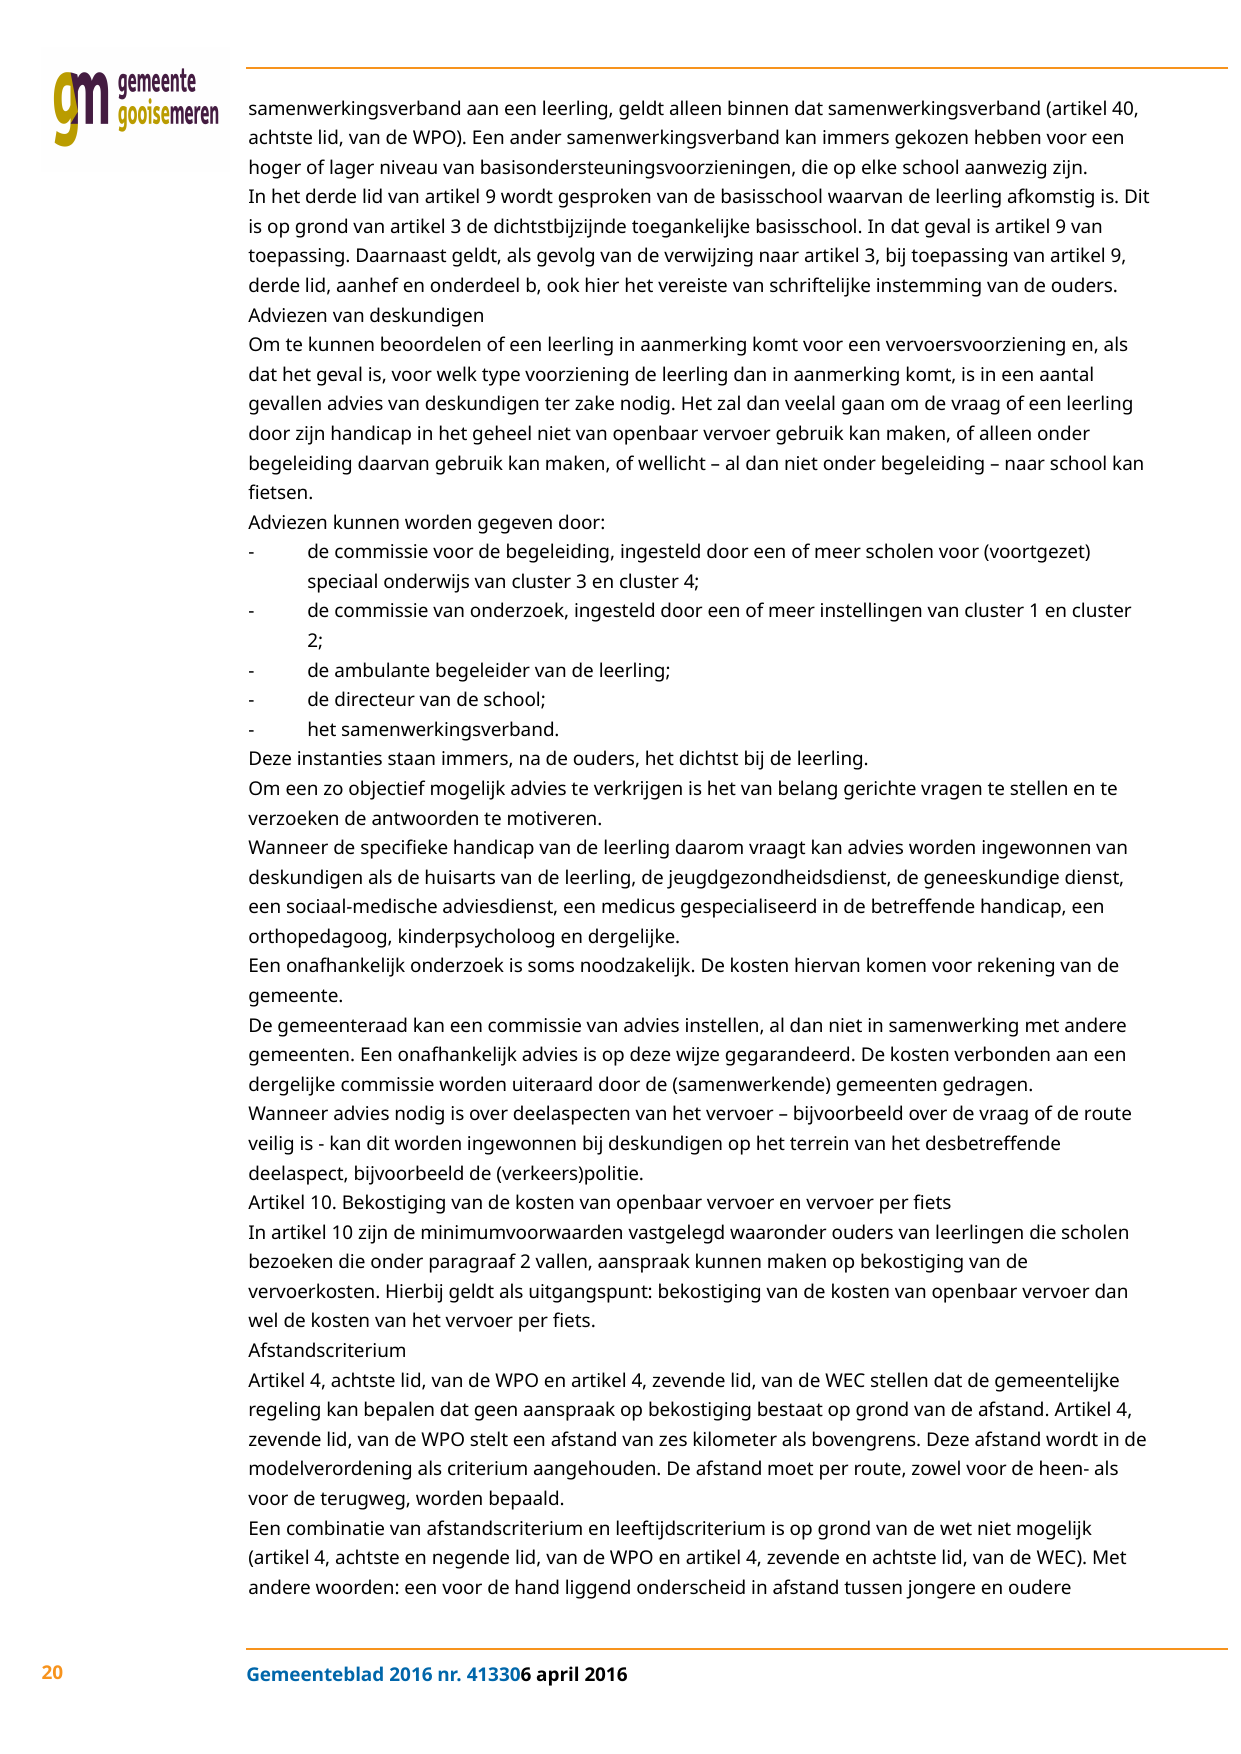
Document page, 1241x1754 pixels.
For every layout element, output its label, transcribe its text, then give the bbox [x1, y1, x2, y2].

text Om te kunnen beoordelen of een leerling in aanmerking komt voor een vervoersvoorziening en, als dat het geval is, voor welk type voorziening de leerling dan in aanmerking komt, is in een aantal gevallen advies van deskundigen ter zake nodig. Het zal dan veelal gaan om de vraag of een leerling door zijn handicap in het geheel niet van openbaar vervoer gebruik kan maken, of alleen onder begeleiding daarvan gebruik kan maken, of wellicht – al dan niet onder begeleiding – naar school kan fietsen. [248, 331, 1152, 505]
text Adviezen van deskundigen [248, 302, 1152, 328]
picture [41, 47, 231, 172]
text Deze instanties staan immers, na de ouders, het dichtst bij de leerling. [248, 746, 1152, 771]
list de commissie van onderzoek, ingesteld door een of meer instellingen van cluster 1 en cluster 2; [248, 598, 1152, 653]
text Artikel 4, achtste lid, van de WPO en artikel 4, zevende lid, van de WEC stellen dat de gemeentelijke regeling kan bepalen dat geen aanspraak op bekostiging bestaat op grond van de afstand. Artikel 4, zevende lid, van de WPO stelt een afstand van zes kilometer als bovengrens. Deze afstand wordt in de modelverordening als criterium aangehouden. De afstand moet per route, zowel voor de heen- als voor de terugweg, worden bepaald. [248, 1367, 1152, 1511]
text samenwerkingsverband aan een leerling, geldt alleen binnen dat samenwerkingsverband (artikel 40, achtste lid, van de WPO). Een ander samenwerkingsverband kan immers gekozen hebben voor een hoger of lager niveau van basisondersteuningsvoorzieningen, die op elke school aanwezig zijn. [248, 95, 1152, 180]
text Artikel 10. Bekostiging van de kosten van openbaar vervoer en vervoer per fiets [248, 1189, 1152, 1215]
text Een onafhankelijk onderzoek is soms noodzakelijk. De kosten hiervan komen voor rekening van de gemeente. [248, 953, 1152, 1008]
list de directeur van de school; [248, 686, 1152, 712]
list de ambulante begeleider van de leerling; [248, 657, 1152, 683]
list het samenwerkingsverband. [248, 716, 1152, 742]
list de commissie voor de begeleiding, ingesteld door een of meer scholen voor (voortgezet) speciaal onderwijs van cluster 3 en cluster 4; [248, 538, 1152, 594]
text Een combinatie van afstandscriterium en leeftijdscriterium is op grond van de wet niet mogelijk (artikel 4, achtste en negende lid, van de WPO en artikel 4, zevende en achtste lid, van de WEC). Met andere woorden: een voor de hand liggend onderscheid in afstand tussen jongere en oudere [248, 1515, 1152, 1600]
text Adviezen kunnen worden gegeven door: [248, 509, 1152, 535]
text De gemeenteraad kan een commissie van advies instellen, al dan niet in samenwerking met andere gemeenten. Een onafhankelijk advies is op deze wijze gegarandeerd. De kosten verbonden aan een dergelijke commissie worden uiteraard door de (samenwerkende) gemeenten gedragen. [248, 1012, 1152, 1097]
text In artikel 10 zijn de minimumvoorwaarden vastgelegd waaronder ouders van leerlingen die scholen bezoeken die onder paragraaf 2 vallen, aanspraak kunnen maken op bekostiging van de vervoerkosten. Hierbij geldt als uitgangspunt: bekostiging van de kosten van openbaar vervoer dan wel de kosten van het vervoer per fiets. [248, 1219, 1152, 1333]
text Afstandscriterium [248, 1337, 1152, 1363]
text Wanneer advies nodig is over deelaspecten van het vervoer – bijvoorbeeld over de vraag of de route veilig is - kan dit worden ingewonnen bij deskundigen op het terrein van het desbetreffende deelaspect, bijvoorbeeld de (verkeers)politie. [248, 1101, 1152, 1186]
text In het derde lid van artikel 9 wordt gesproken van de basisschool waarvan de leerling afkomstig is. Dit is op grond van artikel 3 de dichtstbijzijnde toegankelijke basisschool. In dat geval is artikel 9 van toepassing. Daarnaast geldt, als gevolg van de verwijzing naar artikel 3, bij toepassing van artikel 9, derde lid, aanhef en onderdeel b, ook hier het vereiste van schriftelijke instemming van de ouders. [248, 183, 1152, 298]
text Om een zo objectief mogelijk advies te verkrijgen is het van belang gerichte vragen te stellen en te verzoeken de antwoorden te motiveren. [248, 775, 1152, 831]
text Wanneer de specifieke handicap van de leerling daarom vraagt kan advies worden ingewonnen van deskundigen als de huisarts van de leerling, de jeugdgezondheidsdienst, de geneeskundige dienst, een sociaal-medische adviesdienst, een medicus gespecialiseerd in de betreffende handicap, een orthopedagoog, kinderpsycholoog en dergelijke. [248, 834, 1152, 949]
